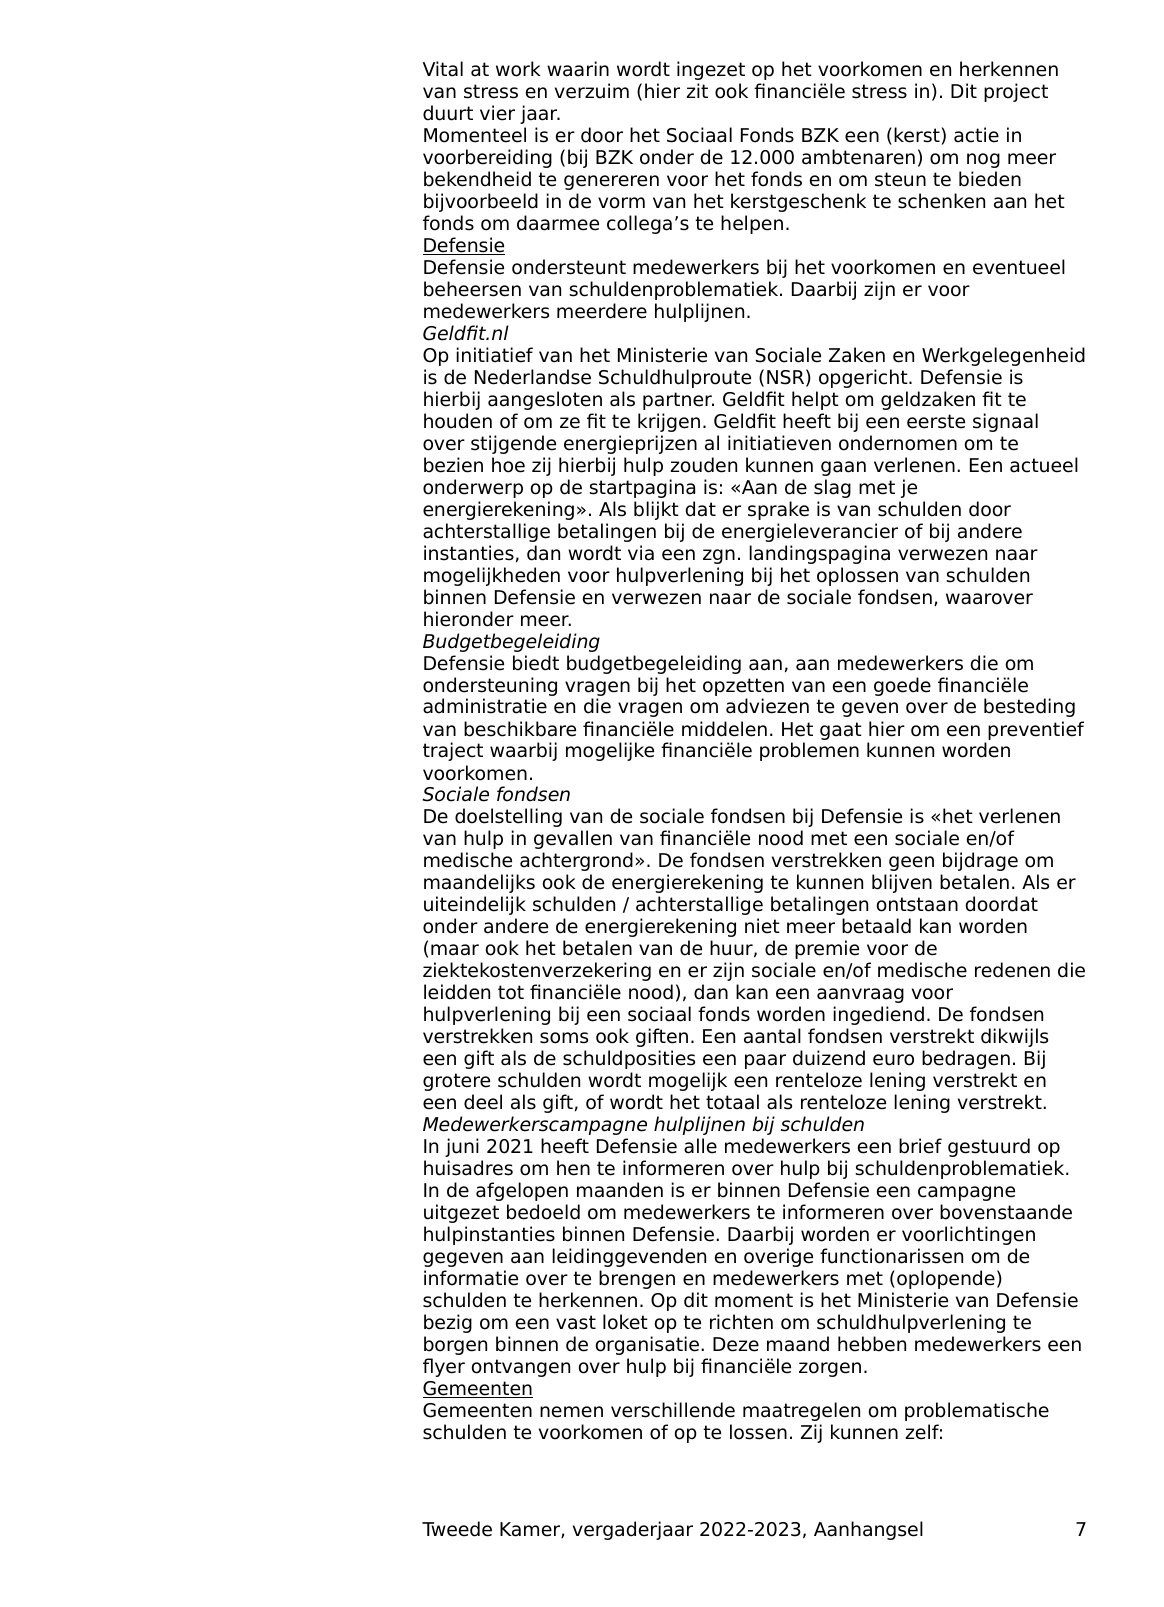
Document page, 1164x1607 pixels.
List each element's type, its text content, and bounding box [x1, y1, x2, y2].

text Defensie ondersteunt medewerkers bij het voorkomen en eventueel beheersen van schuldenproblematiek. Daarbij zijn er voor medewerkers meerdere hulplijnen. [422, 257, 1087, 323]
text Gemeenten [422, 1378, 1087, 1400]
text In juni 2021 heeft Defensie alle medewerkers een brief gestuurd op huisadres om hen te informeren over hulp bij schuldenproblematiek. In de afgelopen maanden is er binnen Defensie een campagne uitgezet bedoeld om medewerkers te informeren over bovenstaande hulpinstanties binnen Defensie. Daarbij worden er voorlichtingen gegeven aan leidinggevenden en overige functionarissen om de informatie over te brengen en medewerkers met (oplopende) schulden te herkennen. Op dit moment is het Ministerie van Defensie bezig om een vast loket op te richten om schuldhulpverlening te borgen binnen de organisatie. Deze maand hebben medewerkers een flyer ontvangen over hulp bij financiële zorgen. [422, 1136, 1087, 1378]
text Gemeenten nemen verschillende maatregelen om problematische schulden te voorkomen of op te lossen. Zij kunnen zelf: [422, 1400, 1087, 1444]
text Defensie biedt budgetbegeleiding aan, aan medewerkers die om ondersteuning vragen bij het opzetten van een goede financiële administratie en die vragen om adviezen te geven over de besteding van beschikbare financiële middelen. Het gaat hier om een preventief traject waarbij mogelijke financiële problemen kunnen worden voorkomen. [422, 652, 1087, 784]
text Sociale fondsen [422, 784, 1087, 806]
text Op initiatief van het Ministerie van Sociale Zaken en Werkgelegenheid is de Nederlandse Schuldhulproute (NSR) opgericht. Defensie is hierbij aangesloten als partner. Geldfit helpt om geldzaken fit te houden of om ze fit te krijgen. Geldfit heeft bij een eerste signaal over stijgende energieprijzen al initiatieven ondernomen om te bezien hoe zij hierbij hulp zouden kunnen gaan verlenen. Een actueel onderwerp op de startpagina is: «Aan de slag met je energierekening». Als blijkt dat er sprake is van schulden door achterstallige betalingen bij de energieleverancier of bij andere instanties, dan wordt via een zgn. landingspagina verwezen naar mogelijkheden voor hulpverlening bij het oplossen van schulden binnen Defensie en verwezen naar de sociale fondsen, waarover hieronder meer. [422, 345, 1087, 631]
text De doelstelling van de sociale fondsen bij Defensie is «het verlenen van hulp in gevallen van financiële nood met een sociale en/of medische achtergrond». De fondsen verstrekken geen bijdrage om maandelijks ook de energierekening te kunnen blijven betalen. Als er uiteindelijk schulden / achterstallige betalingen ontstaan doordat onder andere de energierekening niet meer betaald kan worden (maar ook het betalen van de huur, de premie voor de ziektekostenverzekering en er zijn sociale en/of medische redenen die leidden tot financiële nood), dan kan een aanvraag voor hulpverlening bij een sociaal fonds worden ingediend. De fondsen verstrekken soms ook giften. Een aantal fondsen verstrekt dikwijls een gift als de schuldposities een paar duizend euro bedragen. Bij grotere schulden wordt mogelijk een renteloze lening verstrekt en een deel als gift, of wordt het totaal als renteloze lening verstrekt. [422, 806, 1087, 1114]
text Medewerkerscampagne hulplijnen bij schulden [422, 1114, 1087, 1136]
text Geldfit.nl [422, 323, 1087, 345]
text Momenteel is er door het Sociaal Fonds BZK een (kerst) actie in voorbereiding (bij BZK onder de 12.000 ambtenaren) om nog meer bekendheid te genereren voor het fonds en om steun te bieden bijvoorbeeld in de vorm van het kerstgeschenk te schenken aan het fonds om daarmee collega’s te helpen. [422, 125, 1087, 235]
text Defensie [422, 235, 1087, 257]
text Vital at work waarin wordt ingezet op het voorkomen en herkennen van stress en verzuim (hier zit ook financiële stress in). Dit project duurt vier jaar. [422, 59, 1087, 125]
text Budgetbegeleiding [422, 631, 1087, 652]
